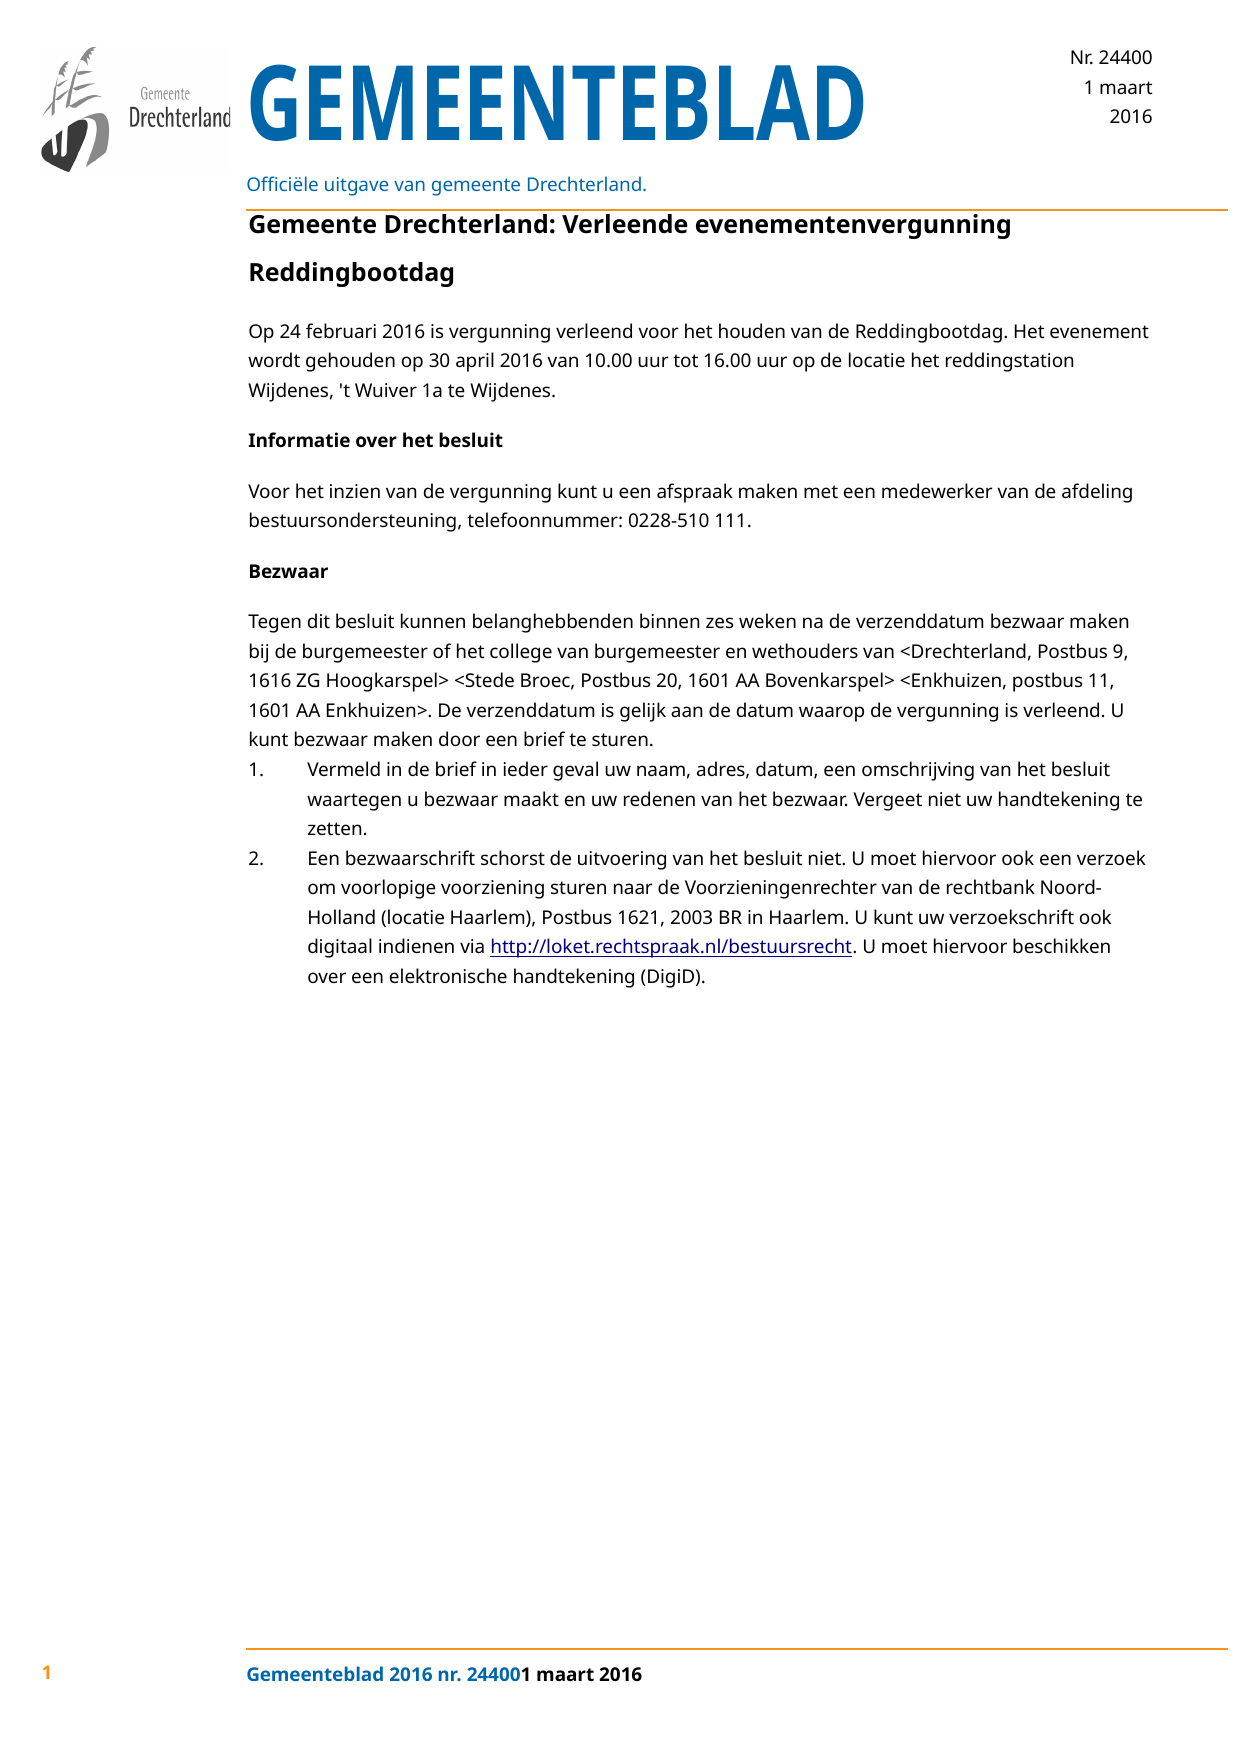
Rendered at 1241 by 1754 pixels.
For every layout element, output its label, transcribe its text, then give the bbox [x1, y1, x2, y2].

text Op 24 februari 2016 is vergunning verleend voor het houden van de Reddingbootdag. Het evenement wordt gehouden op 30 april 2016 van 10.00 uur tot 16.00 uur op de locatie het reddingstation Wijdenes, 't Wuiver 1a te Wijdenes. [248, 318, 1152, 403]
text Gemeente Drechterland: Verleende evenementenvergunning Reddingbootdag [248, 211, 1152, 288]
text Voor het inzien van de vergunning kunt u een afspraak maken met een medewerker van de afdeling bestuursondersteuning, telefoonnummer: 0228-510 111. [248, 478, 1152, 533]
text Tegen dit besluit kunnen belanghebbenden binnen zes weken na de verzenddatum bezwaar maken bij de burgemeester of het college van burgemeester en wethouders van <Drechterland, Postbus 9, 1616 ZG Hoogkarspel> <Stede Broec, Postbus 20, 1601 AA Bovenkarspel> <Enkhuizen, postbus 11, 1601 AA Enkhuizen>. De verzenddatum is gelijk aan de datum waarop de vergunning is verleend. U kunt bezwaar maken door een brief te sturen. [248, 608, 1152, 752]
text Informatie over het besluit [248, 427, 1152, 453]
list Een bezwaarschrift schorst de uitvoering van het besluit niet. U moet hiervoor ook een verzoek om voorlopige voorziening sturen naar de Voorzieningenrechter van de rechtbank Noord-Holland (locatie Haarlem), Postbus 1621, 2003 BR in Haarlem. U kunt uw verzoekschrift ook digitaal indienen via http://loket.rechtspraak.nl/bestuursrecht. U moet hiervoor beschikken over een elektronische handtekening (DigiD). [248, 845, 1152, 989]
text Bezwaar [248, 558, 1152, 584]
picture [41, 47, 231, 172]
list Vermeld in de brief in ieder geval uw naam, adres, datum, een omschrijving van het besluit waartegen u bezwaar maakt en uw redenen van het bezwaar. Vergeet niet uw handtekening te zetten. [248, 756, 1152, 841]
